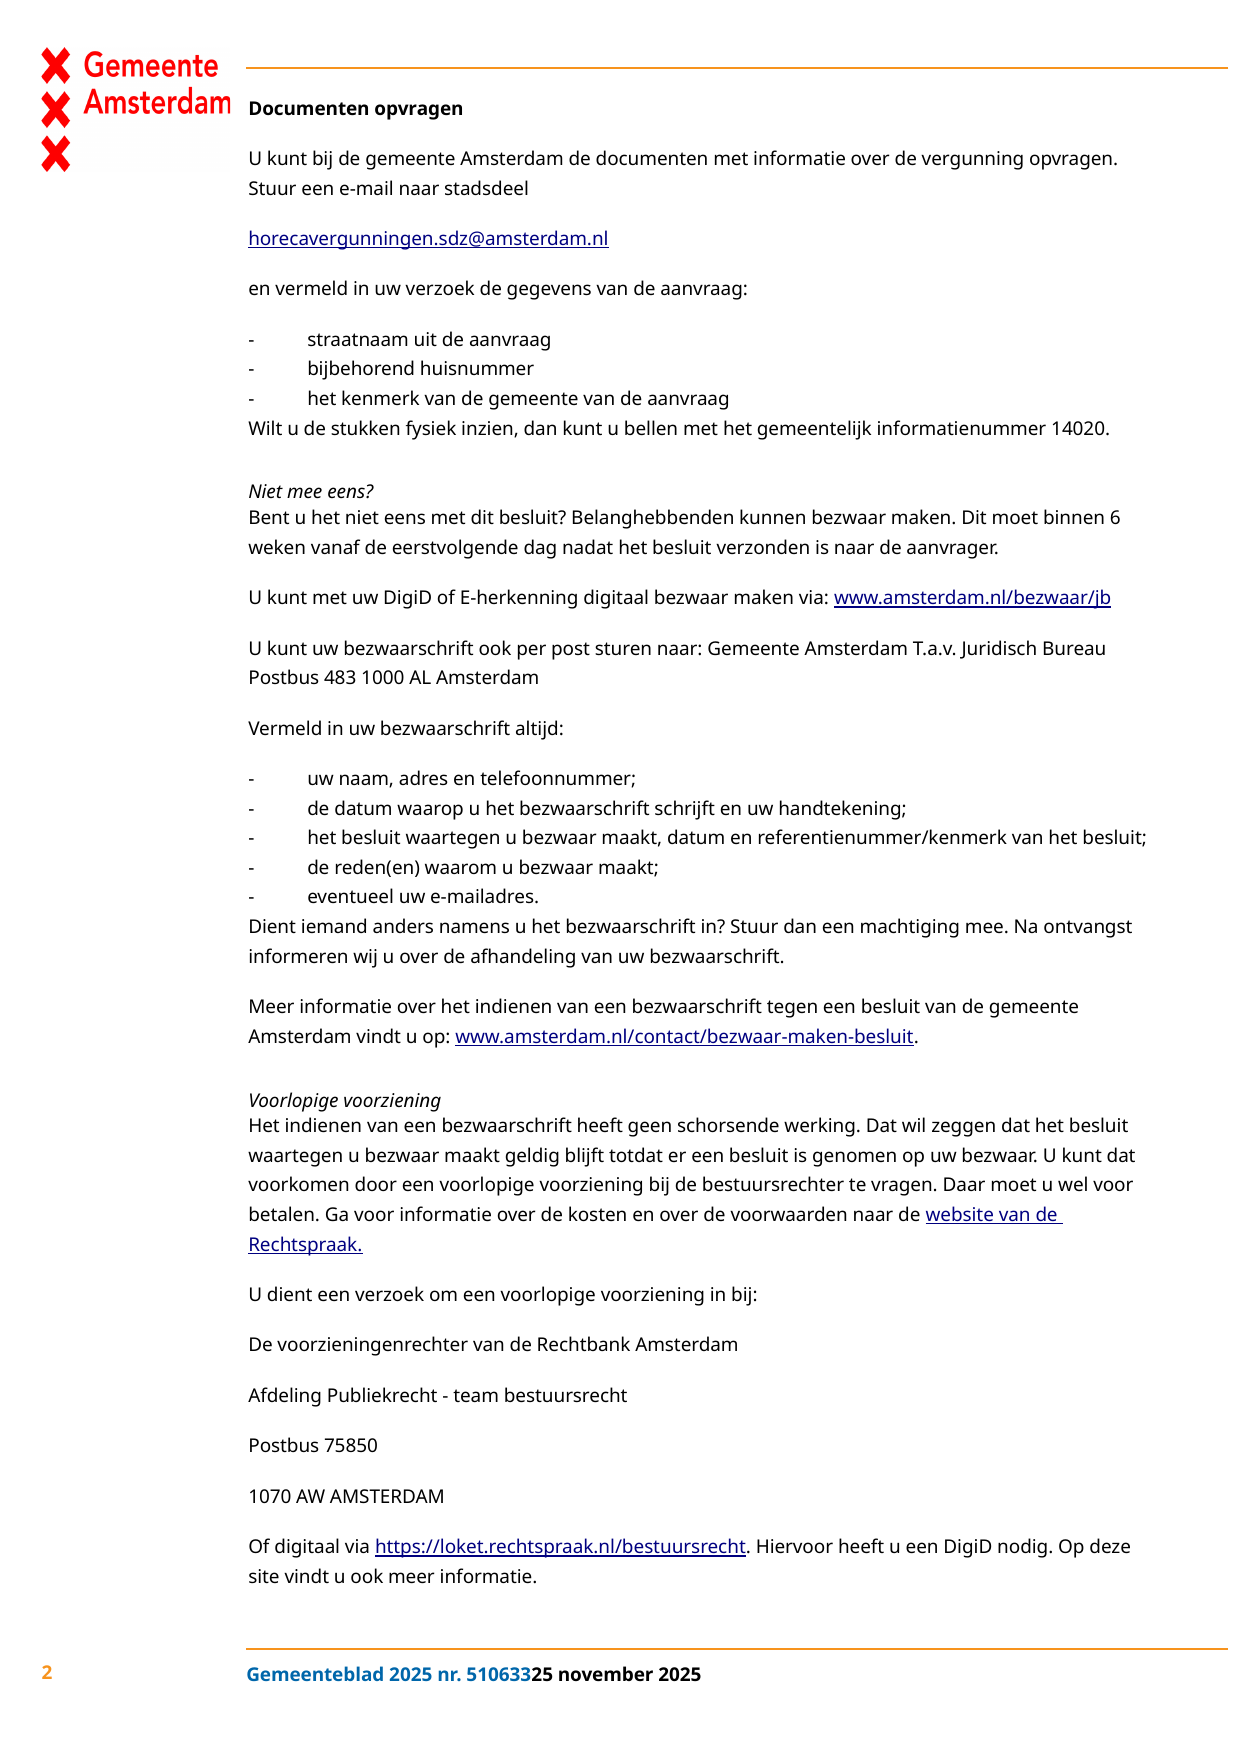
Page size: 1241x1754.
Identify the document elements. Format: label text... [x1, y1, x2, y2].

list uw naam, adres en telefoonnummer; [248, 765, 1152, 791]
text Bent u het niet eens met dit besluit? Belanghebbenden kunnen bezwaar maken. Dit moet binnen 6 weken vanaf de eerstvolgende dag nadat het besluit verzonden is naar de aanvrager. [248, 504, 1152, 560]
text Postbus 75850 [248, 1432, 1152, 1458]
text Of digitaal via https://loket.rechtspraak.nl/bestuursrecht. Hiervoor heeft u een DigiD nodig. Op deze site vindt u ook meer informatie. [248, 1533, 1152, 1589]
list de reden(en) waarom u bezwaar maakt; [248, 854, 1152, 880]
text Voorlopige voorziening [248, 1087, 1152, 1112]
list het besluit waartegen u bezwaar maakt, datum en referentienummer/kenmerk van het besluit; [248, 824, 1152, 850]
text Documenten opvragen [248, 95, 1152, 121]
list bijbehorend huisnummer [248, 356, 1152, 381]
text Dient iemand anders namens u het bezwaarschrift in? Stuur dan een machtiging mee. Na ontvangst informeren wij u over de afhandeling van uw bezwaarschrift. [248, 913, 1152, 968]
text 1070 AW AMSTERDAM [248, 1483, 1152, 1509]
text en vermeld in uw verzoek de gegevens van de aanvraag: [248, 276, 1152, 301]
text De voorzieningenrechter van de Rechtbank Amsterdam [248, 1332, 1152, 1357]
text horecavergunningen.sdz@amsterdam.nl [248, 225, 1152, 251]
text Afdeling Publiekrecht - team bestuursrecht [248, 1382, 1152, 1408]
text U kunt met uw DigiD of E-herkenning digitaal bezwaar maken via: www.amsterdam.nl/bezwaar/jb [248, 584, 1152, 610]
text U kunt uw bezwaarschrift ook per post sturen naar: Gemeente Amsterdam T.a.v. Juridisch Bureau Postbus 483 1000 AL Amsterdam [248, 635, 1152, 690]
picture [41, 47, 231, 172]
list straatnaam uit de aanvraag [248, 326, 1152, 352]
text U dient een verzoek om een voorlopige voorziening in bij: [248, 1281, 1152, 1307]
text Niet mee eens? [248, 479, 1152, 504]
text Meer informatie over het indienen van een bezwaarschrift tegen een besluit van de gemeente Amsterdam vindt u op: www.amsterdam.nl/contact/bezwaar-maken-besluit. [248, 993, 1152, 1048]
text Wilt u de stukken fysiek inzien, dan kunt u bellen met het gemeentelijk informatienummer 14020. [248, 415, 1152, 441]
list eventueel uw e-mailadres. [248, 884, 1152, 909]
text U kunt bij de gemeente Amsterdam de documenten met informatie over de vergunning opvragen. Stuur een e-mail naar stadsdeel [248, 145, 1152, 201]
text Vermeld in uw bezwaarschrift altijd: [248, 715, 1152, 741]
list het kenmerk van de gemeente van de aanvraag [248, 385, 1152, 411]
text Het indienen van een bezwaarschrift heeft geen schorsende werking. Dat wil zeggen dat het besluit waartegen u bezwaar maakt geldig blijft totdat er een besluit is genomen op uw bezwaar. U kunt dat voorkomen door een voorlopige voorziening bij de bestuursrechter te vragen. Daar moet u wel voor betalen. Ga voor informatie over de kosten en over de voorwaarden naar de website van de Rechtspraak. [248, 1112, 1152, 1257]
list de datum waarop u het bezwaarschrift schrijft en uw handtekening; [248, 795, 1152, 821]
